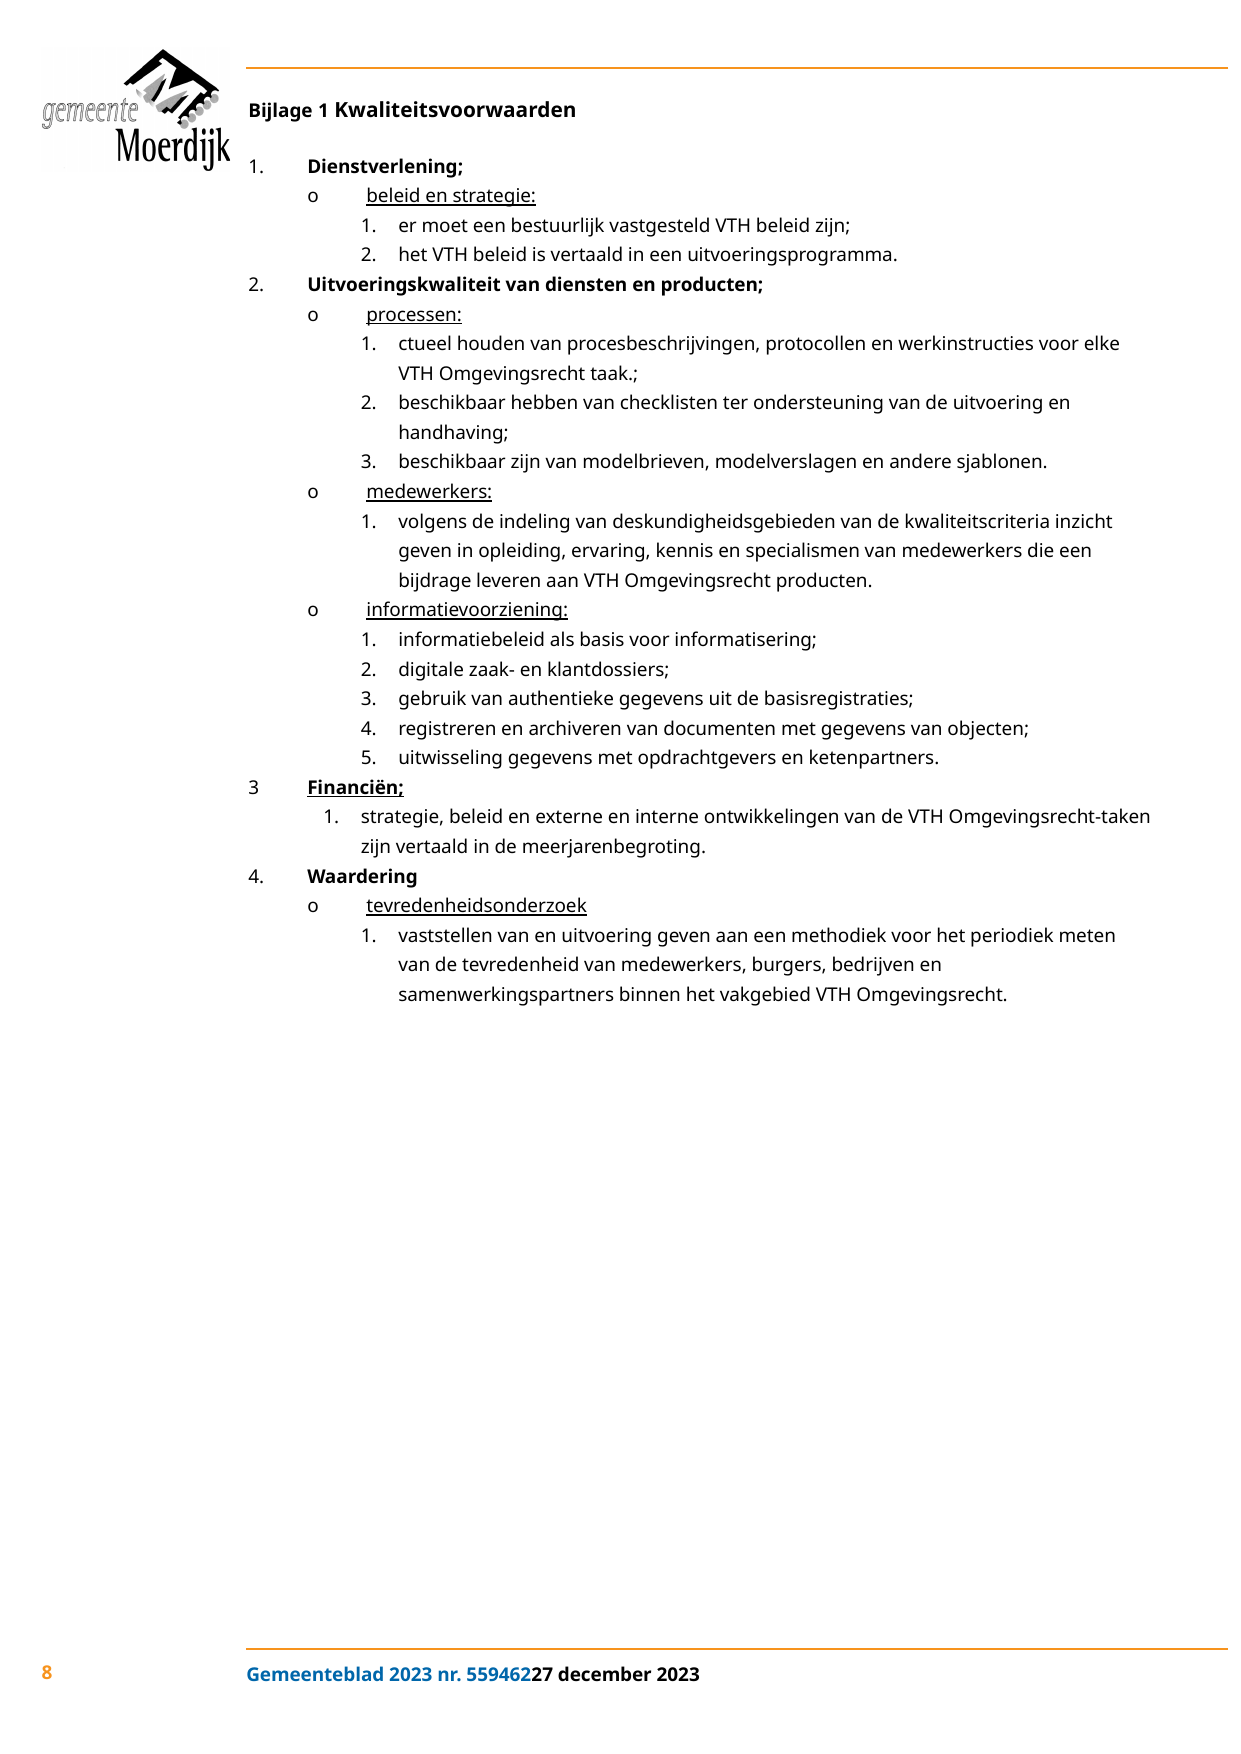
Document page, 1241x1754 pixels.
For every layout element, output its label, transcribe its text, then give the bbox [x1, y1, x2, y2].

list processen: [307, 301, 1152, 327]
list strategie, beleid en externe en interne ontwikkelingen van de VTH Omgevingsrecht-taken zijn vertaald in de meerjarenbegroting. [323, 804, 1152, 859]
list informatiebeleid als basis voor informatisering; [361, 626, 1152, 652]
list medewerkers: [307, 478, 1152, 504]
list ctueel houden van procesbeschrijvingen, protocollen en werkinstructies voor elke VTH Omgevingsrecht taak.; [361, 330, 1152, 386]
list Uitvoeringskwaliteit van diensten en producten; [248, 271, 1152, 297]
list Financiën; [248, 774, 1152, 800]
list beschikbaar hebben van checklisten ter ondersteuning van de uitvoering en handhaving; [361, 389, 1152, 445]
list het VTH beleid is vertaald in een uitvoeringsprogramma. [361, 242, 1152, 267]
list digitale zaak- en klantdossiers; [361, 656, 1152, 682]
list beschikbaar zijn van modelbrieven, modelverslagen en andere sjablonen. [361, 449, 1152, 474]
list beleid en strategie: [307, 182, 1152, 208]
list registreren en archiveren van documenten met gegevens van objecten; [361, 715, 1152, 741]
list tevredenheidsonderzoek [307, 892, 1152, 918]
picture [41, 47, 231, 172]
list Dienstverlening; [248, 153, 1152, 179]
list volgens de indeling van deskundigheidsgebieden van de kwaliteitscriteria inzicht geven in opleiding, ervaring, kennis en specialismen van medewerkers die een bijdrage leveren aan VTH Omgevingsrecht producten. [361, 508, 1152, 593]
list gebruik van authentieke gegevens uit de basisregistraties; [361, 685, 1152, 711]
list uitwisseling gegevens met opdrachtgevers en ketenpartners. [361, 744, 1152, 770]
list Waardering [248, 863, 1152, 889]
text Bijlage 1 Kwaliteitsvoorwaarden [248, 95, 1152, 123]
list er moet een bestuurlijk vastgesteld VTH beleid zijn; [361, 212, 1152, 238]
list vaststellen van en uitvoering geven aan een methodiek voor het periodiek meten van de tevredenheid van medewerkers, burgers, bedrijven en samenwerkingspartners binnen het vakgebied VTH Omgevingsrecht. [361, 922, 1152, 1007]
list informatievoorziening: [307, 597, 1152, 622]
